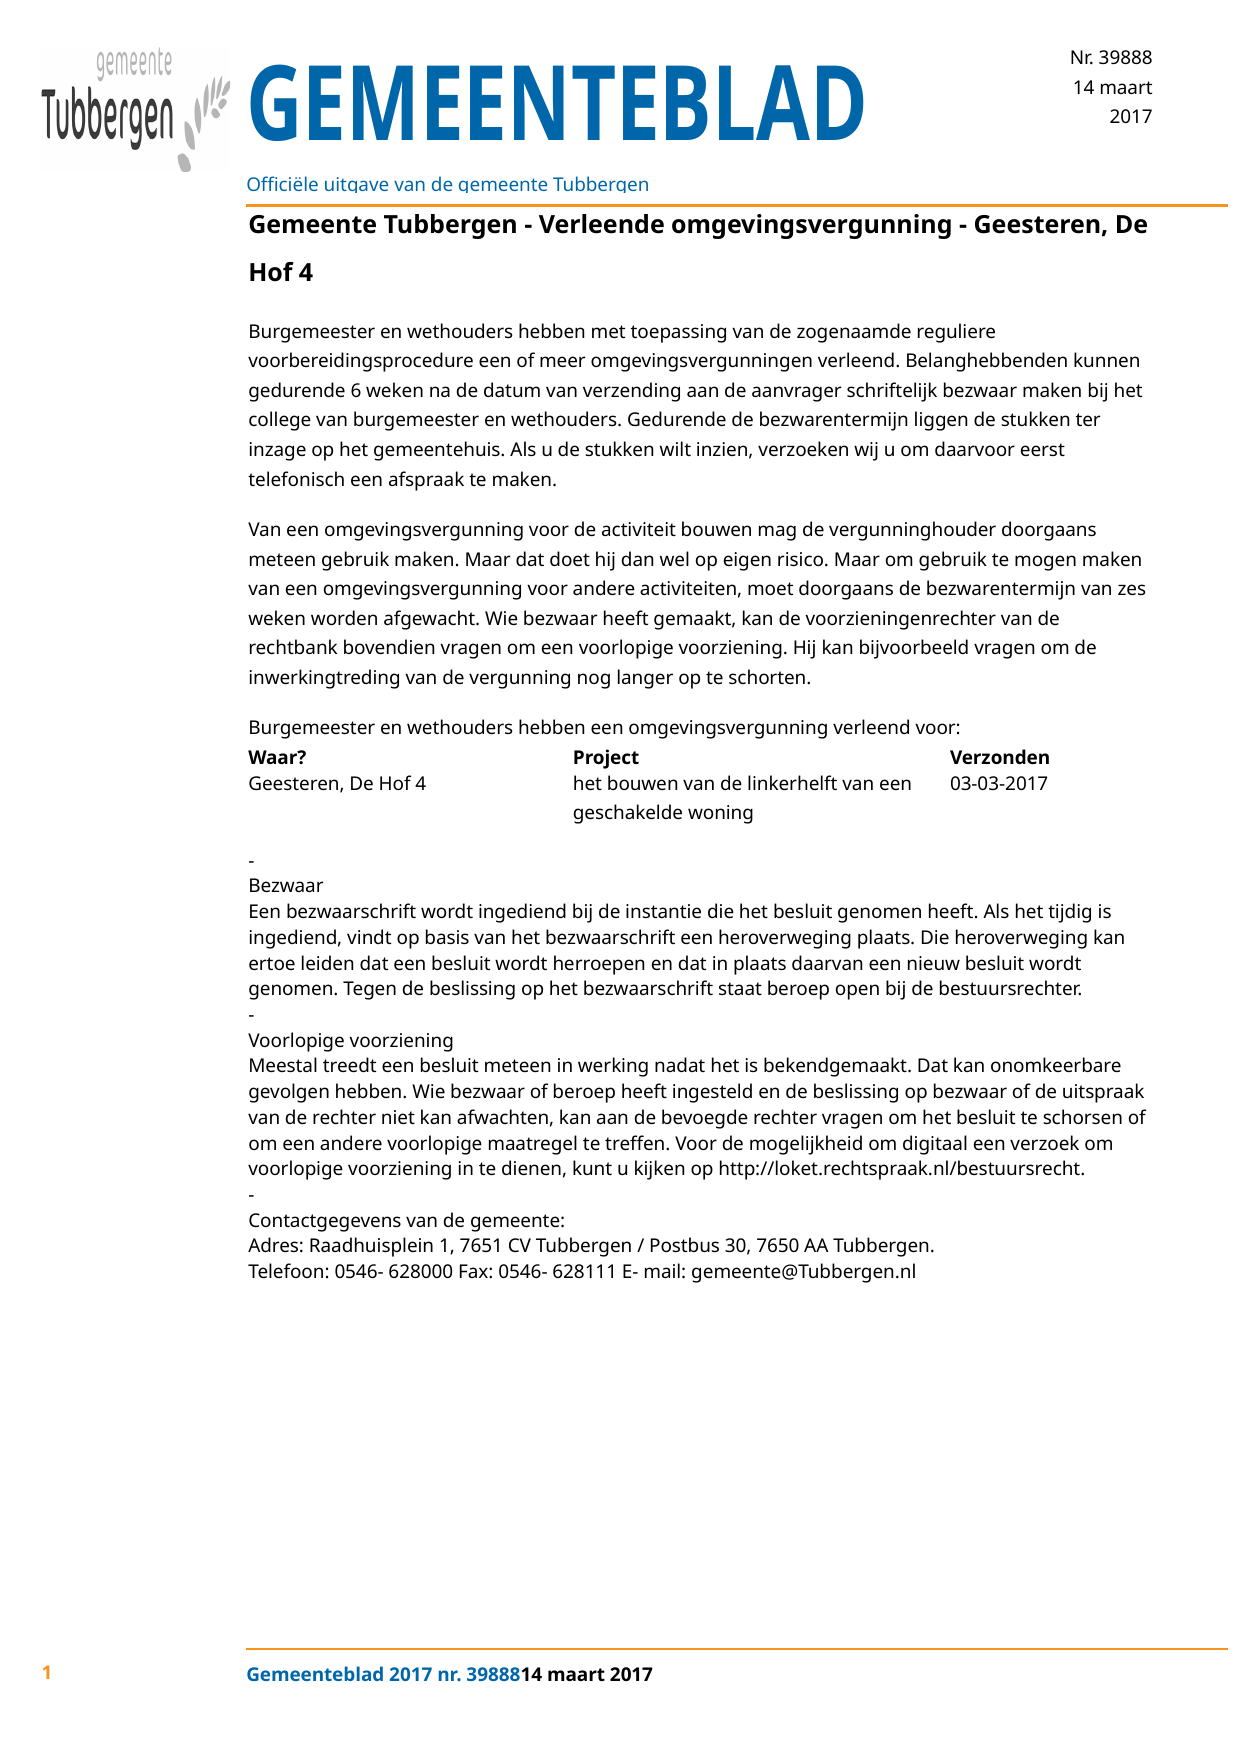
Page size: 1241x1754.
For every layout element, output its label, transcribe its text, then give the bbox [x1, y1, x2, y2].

text Burgemeester en wethouders hebben een omgevingsvergunning verleend voor: [248, 714, 1152, 740]
picture [41, 47, 231, 172]
text - [248, 1181, 1152, 1207]
text Telefoon: 0546- 628000 Fax: 0546- 628111 E- mail: gemeente@Tubbergen.nl [248, 1258, 1152, 1284]
table_cell Geesteren, De Hof 4 [248, 770, 573, 825]
text Contactgegevens van de gemeente: [248, 1207, 1152, 1233]
text - [248, 847, 1152, 872]
text Bezwaar [248, 872, 1152, 898]
table_cell het bouwen van de linkerhelft van een geschakelde woning [573, 770, 950, 825]
text - [248, 1001, 1152, 1027]
text Een bezwaarschrift wordt ingediend bij de instantie die het besluit genomen heeft. Als het tijdig is ingediend, vindt op basis van het bezwaarschrift een heroverweging plaats. Die heroverweging kan ertoe leiden dat een besluit wordt herroepen en dat in plaats daarvan een nieuw besluit wordt genomen. Tegen de beslissing op het bezwaarschrift staat beroep open bij de bestuursrechter. [248, 898, 1152, 1001]
text Adres: Raadhuisplein 1, 7651 CV Tubbergen / Postbus 30, 7650 AA Tubbergen. [248, 1233, 1152, 1258]
text Meestal treedt een besluit meteen in werking nadat het is bekendgemaakt. Dat kan onomkeerbare gevolgen hebben. Wie bezwaar of beroep heeft ingesteld en de beslissing op bezwaar of de uitspraak van de rechter niet kan afwachten, kan aan de bevoegde rechter vragen om het besluit te schorsen of om een andere voorlopige maatregel te treffen. Voor de mogelijkheid om digitaal een verzoek om voorlopige voorziening in te dienen, kunt u kijken op http://loket.rechtspraak.nl/bestuursrecht. [248, 1053, 1152, 1181]
table_header Verzonden [950, 744, 1152, 770]
table_header Waar? [248, 744, 573, 770]
text Burgemeester en wethouders hebben met toepassing van de zogenaamde reguliere voorbereidingsprocedure een of meer omgevingsvergunningen verleend. Belanghebbenden kunnen gedurende 6 weken na de datum van verzending aan de aanvrager schriftelijk bezwaar maken bij het college van burgemeester en wethouders. Gedurende de bezwarentermijn liggen de stukken ter inzage op het gemeentehuis. Als u de stukken wilt inzien, verzoeken wij u om daarvoor eerst telefonisch een afspraak te maken. [248, 318, 1152, 492]
text Van een omgevingsvergunning voor de activiteit bouwen mag de vergunninghouder doorgaans meteen gebruik maken. Maar dat doet hij dan wel op eigen risico. Maar om gebruik te mogen maken van een omgevingsvergunning voor andere activiteiten, moet doorgaans de bezwarentermijn van zes weken worden afgewacht. Wie bezwaar heeft gemaakt, kan de voorzieningenrechter van de rechtbank bovendien vragen om een voorlopige voorziening. Hij kan bijvoorbeeld vragen om de inwerkingtreding van de vergunning nog langer op te schorten. [248, 516, 1152, 690]
table_header Project [573, 744, 950, 770]
text Gemeente Tubbergen - Verleende omgevingsvergunning - Geesteren, De Hof 4 [248, 207, 1152, 288]
table_cell 03-03-2017 [950, 770, 1152, 825]
text Voorlopige voorziening [248, 1027, 1152, 1053]
